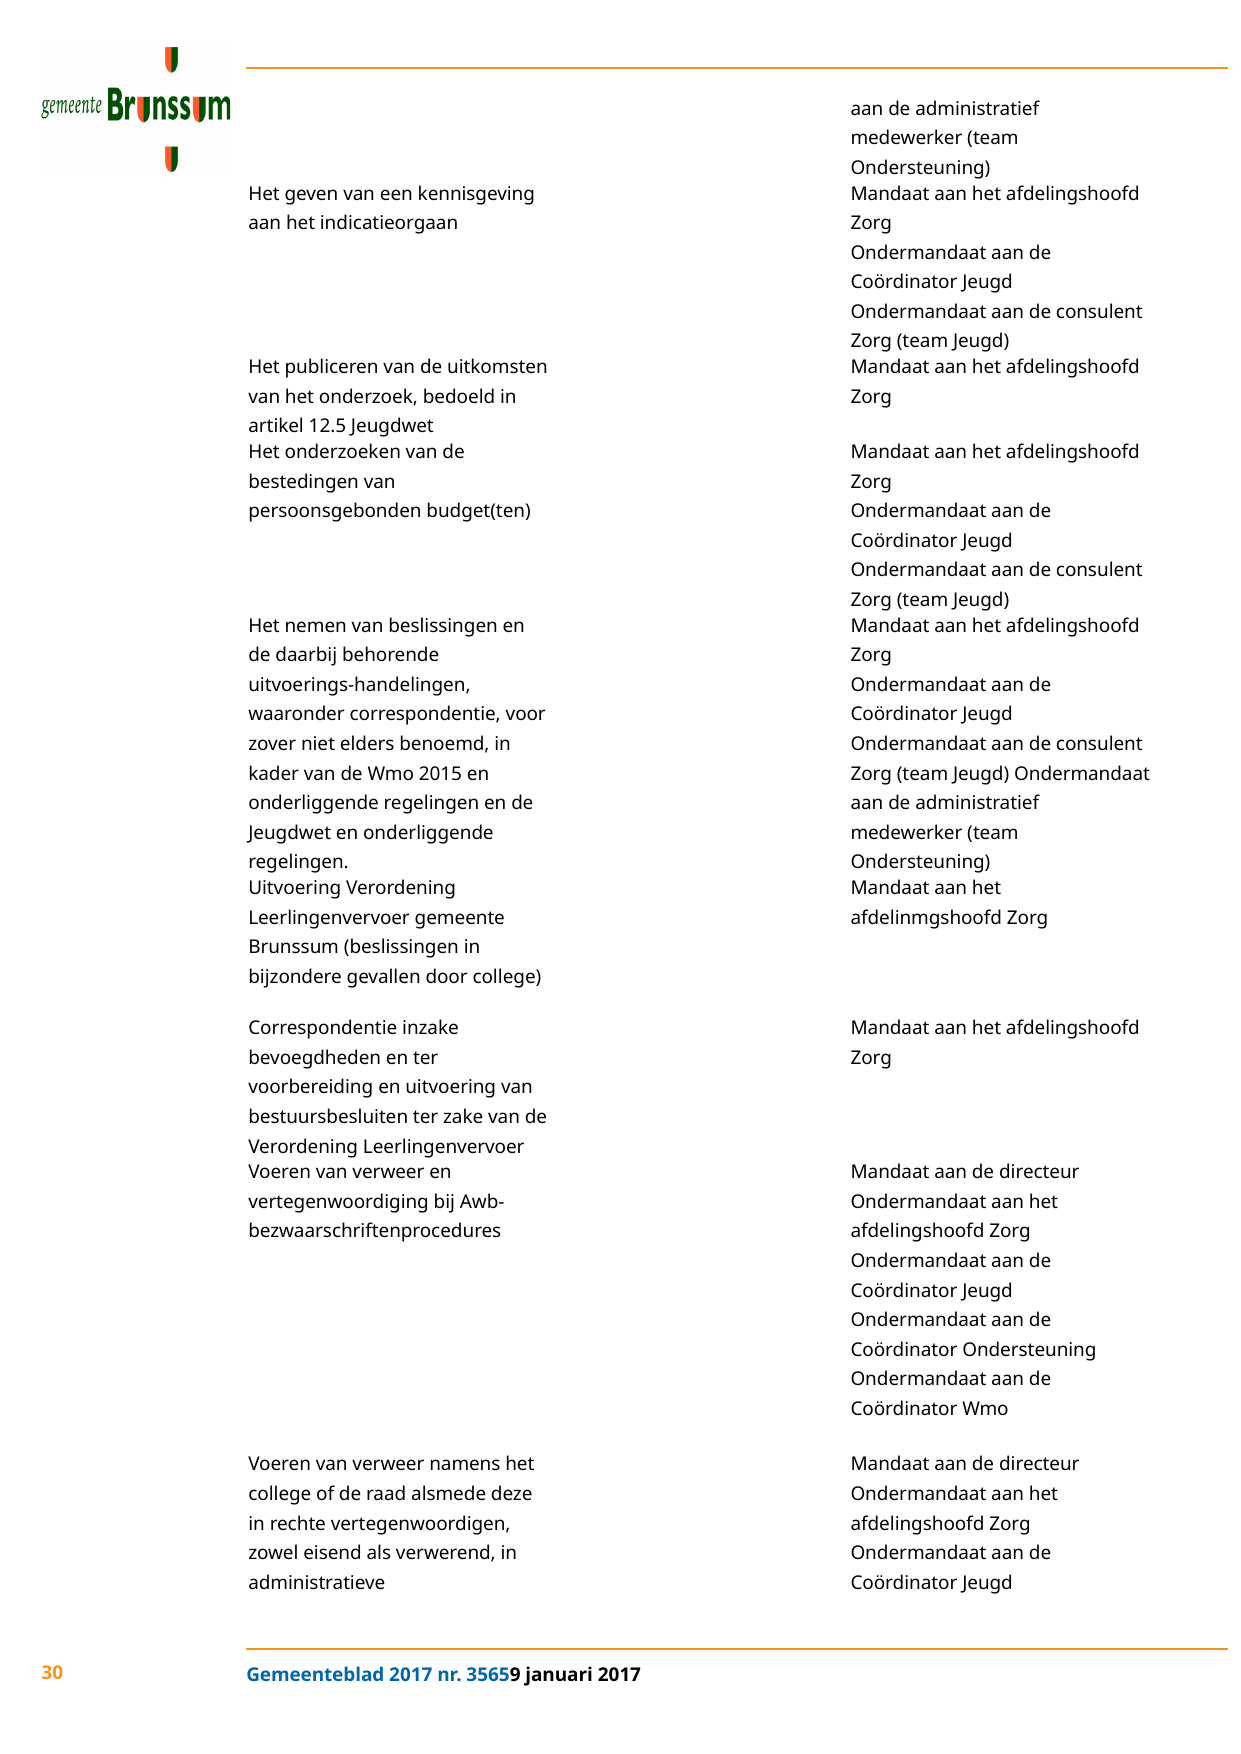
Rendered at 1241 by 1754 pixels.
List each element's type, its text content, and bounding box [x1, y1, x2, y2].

table_cell [549, 874, 850, 989]
table_cell [549, 438, 850, 612]
table_cell Het publiceren van de uitkomsten van het onderzoek, bedoeld in artikel 12.5 Jeugdwet [248, 353, 549, 438]
table_cell Voeren van verweer namens het college of de raad alsmede deze in rechte vertegenwoordigen, zowel eisend als verwerend, in administratieve [248, 1451, 549, 1594]
table_cell Het geven van een kennisgeving aan het indicatieorgaan [248, 180, 549, 353]
table_cell [549, 612, 850, 874]
table_cell Het onderzoeken van de bestedingen van persoonsgebonden budget(ten) [248, 438, 549, 612]
table_cell Mandaat aan het afdelingshoofd Zorg [850, 353, 1152, 438]
table_cell [850, 989, 1152, 1014]
table_cell [549, 95, 850, 180]
table_cell [549, 1159, 850, 1451]
table_cell Mandaat aan de directeur Ondermandaat aan het afdelingshoofd Zorg Ondermandaat aan de Coördinator Jeugd Ondermandaat aan de Coördinator Ondersteuning Ondermandaat aan de Coördinator Wmo [850, 1159, 1152, 1451]
table_cell Mandaat aan het afdelingshoofd Zorg Ondermandaat aan de Coördinator Jeugd Ondermandaat aan de consulent Zorg (team Jeugd) [850, 180, 1152, 353]
table_cell [549, 989, 850, 1014]
table_cell aan de administratief medewerker (team Ondersteuning) [850, 95, 1152, 180]
table_cell Mandaat aan het afdelinmgshoofd Zorg [850, 874, 1152, 989]
table_cell [549, 1015, 850, 1158]
table_cell [248, 989, 549, 1014]
table_cell Mandaat aan het afdelingshoofd Zorg [850, 1015, 1152, 1158]
table_cell [549, 353, 850, 438]
table_cell [549, 180, 850, 353]
picture [41, 47, 231, 172]
table_cell Mandaat aan het afdelingshoofd Zorg Ondermandaat aan de Coördinator Jeugd Ondermandaat aan de consulent Zorg (team Jeugd) Ondermandaat aan de administratief medewerker (team Ondersteuning) [850, 612, 1152, 874]
table_cell Mandaat aan de directeur Ondermandaat aan het afdelingshoofd Zorg Ondermandaat aan de Coördinator Jeugd [850, 1451, 1152, 1594]
table_cell Correspondentie inzake bevoegdheden en ter voorbereiding en uitvoering van bestuursbesluiten ter zake van de Verordening Leerlingenvervoer [248, 1015, 549, 1158]
table_cell [248, 95, 549, 180]
table_cell Voeren van verweer en vertegenwoordiging bij Awb-bezwaarschriftenprocedures [248, 1159, 549, 1451]
table_cell Mandaat aan het afdelingshoofd Zorg Ondermandaat aan de Coördinator Jeugd Ondermandaat aan de consulent Zorg (team Jeugd) [850, 438, 1152, 612]
table_cell Uitvoering Verordening Leerlingenvervoer gemeente Brunssum (beslissingen in bijzondere gevallen door college) [248, 874, 549, 989]
table_cell [549, 1451, 850, 1594]
table_cell Het nemen van beslissingen en de daarbij behorende uitvoerings-handelingen, waaronder correspondentie, voor zover niet elders benoemd, in kader van de Wmo 2015 en onderliggende regelingen en de Jeugdwet en onderliggende regelingen. [248, 612, 549, 874]
